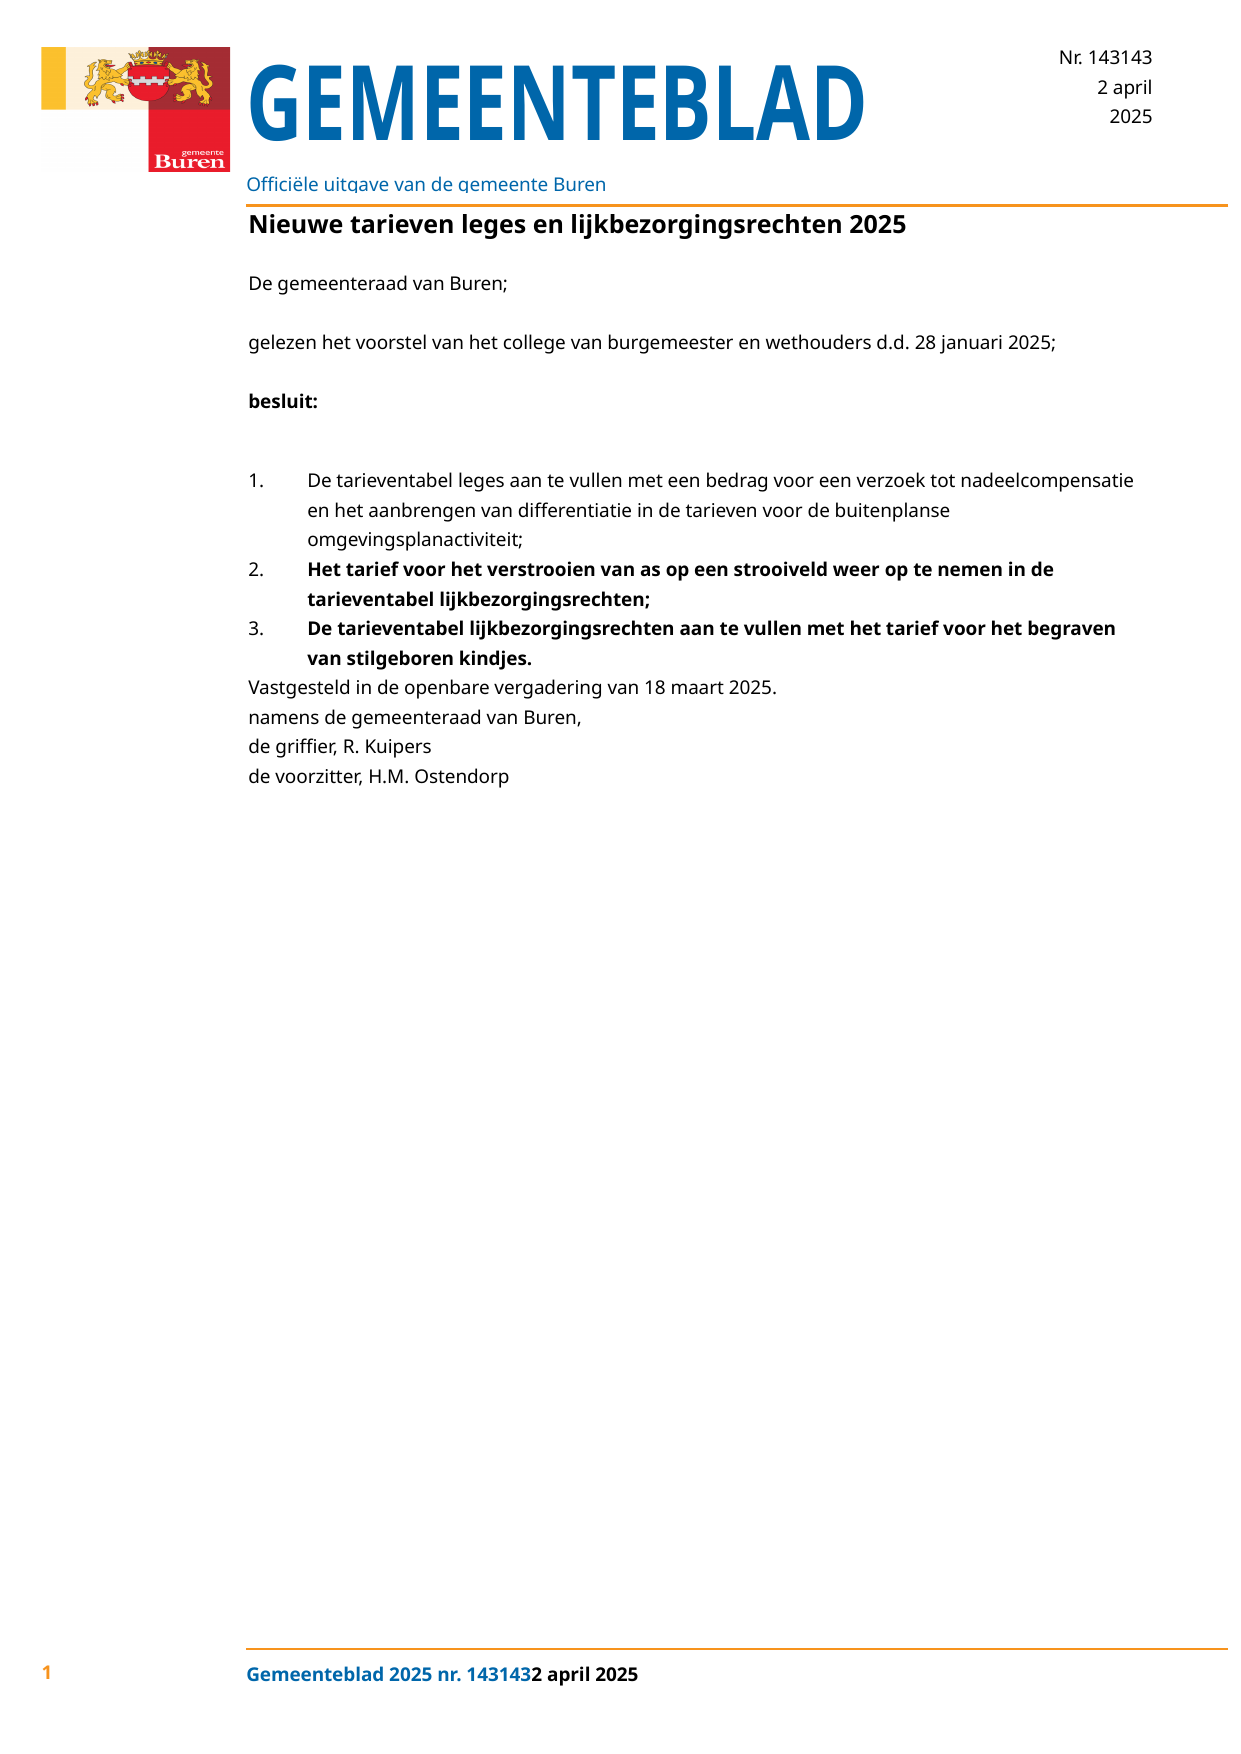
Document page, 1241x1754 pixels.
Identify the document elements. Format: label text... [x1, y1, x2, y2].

list Het tarief voor het verstrooien van as op een strooiveld weer op te nemen in de tarieventabel lijkbezorgingsrechten; [248, 556, 1152, 612]
picture [41, 47, 231, 172]
list De tarieventabel leges aan te vullen met een bedrag voor een verzoek tot nadeelcompensatie en het aanbrengen van differentiatie in de tarieven voor de buitenplanse omgevingsplanactiviteit; [248, 467, 1152, 552]
text gelezen het voorstel van het college van burgemeester en wethouders d.d. 28 januari 2025; [248, 329, 1152, 355]
text De gemeenteraad van Buren; [248, 270, 1152, 296]
text de voorzitter, H.M. Ostendorp [248, 763, 1152, 789]
text namens de gemeenteraad van Buren, [248, 704, 1152, 730]
list De tarieventabel lijkbezorgingsrechten aan te vullen met het tarief voor het begraven van stilgeboren kindjes. [248, 615, 1152, 671]
text de griffier, R. Kuipers [248, 734, 1152, 759]
text Vastgesteld in de openbare vergadering van 18 maart 2025. [248, 674, 1152, 700]
text besluit: [248, 389, 1152, 414]
text Nieuwe tarieven leges en lijkbezorgingsrechten 2025 [248, 207, 1152, 241]
